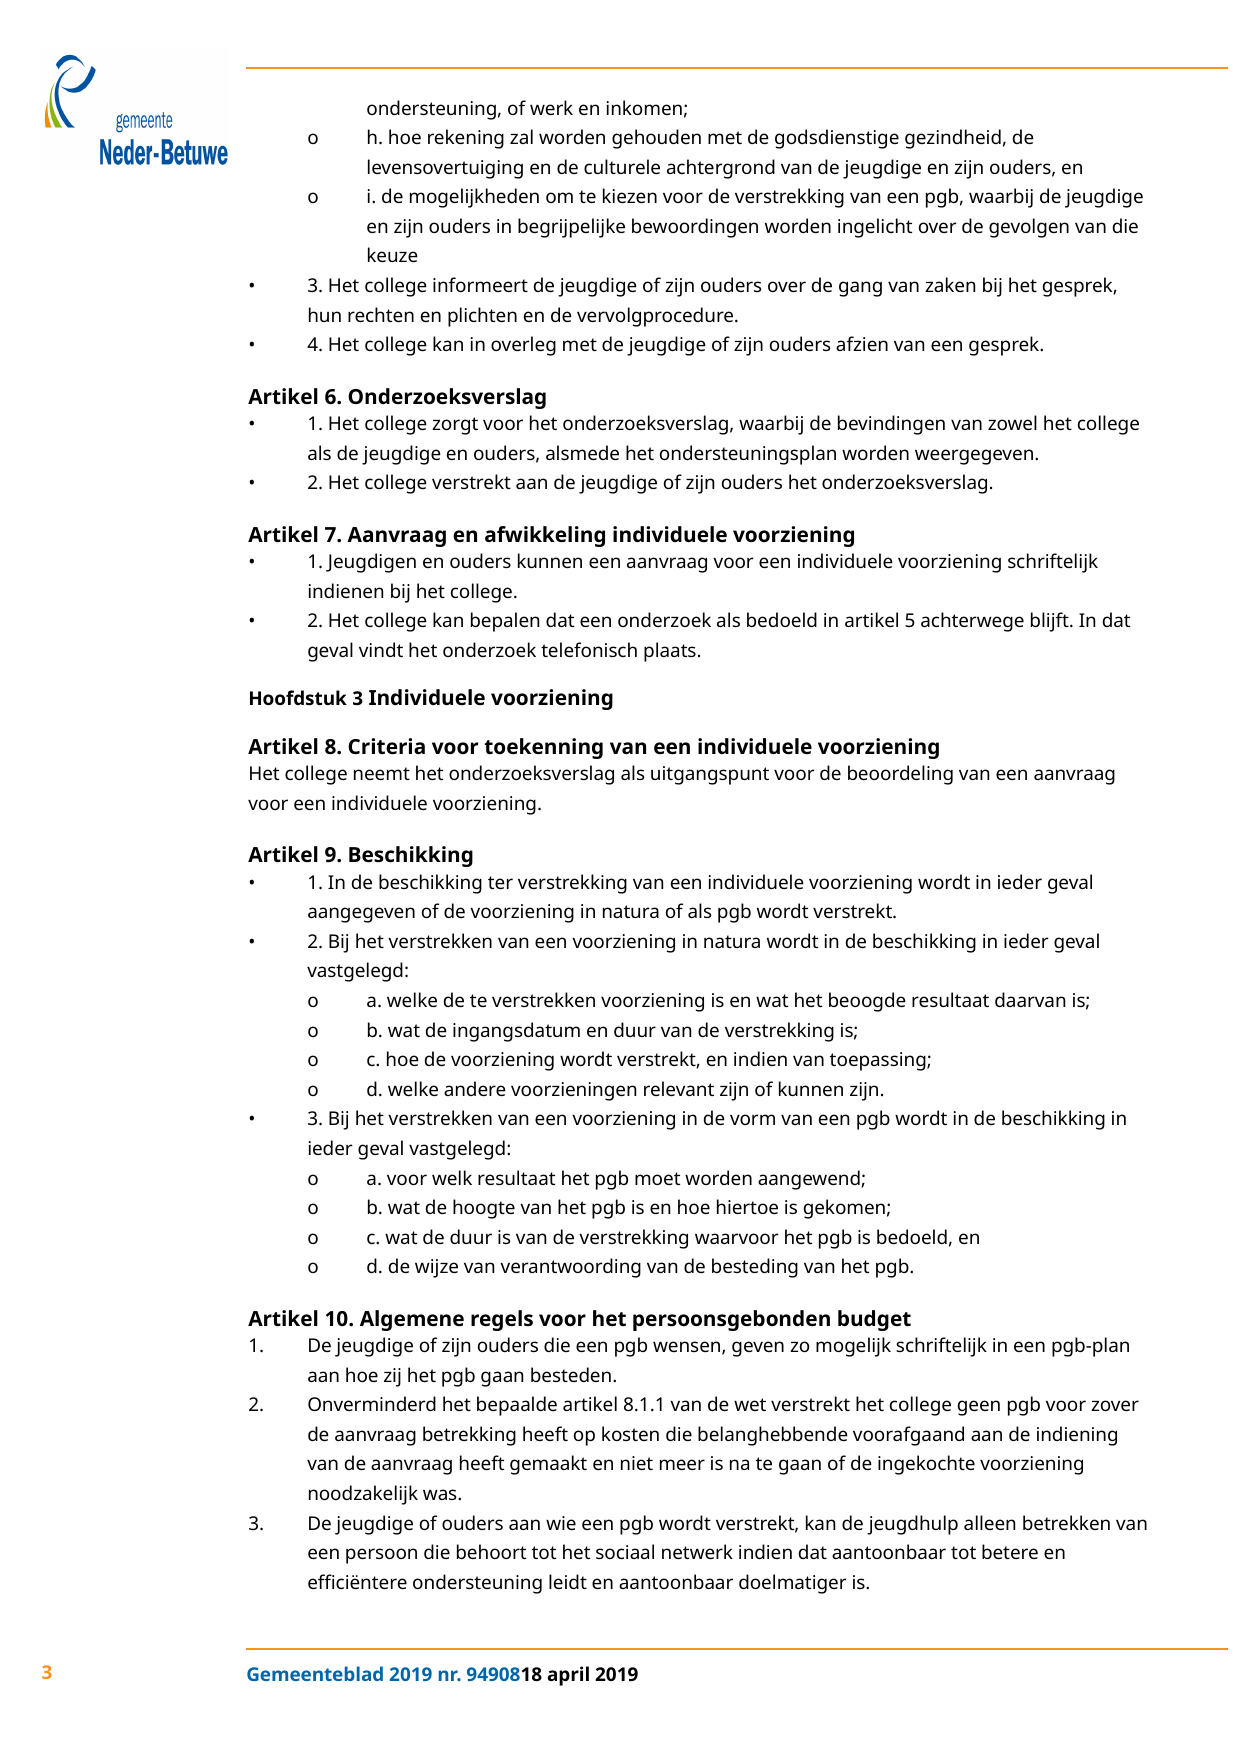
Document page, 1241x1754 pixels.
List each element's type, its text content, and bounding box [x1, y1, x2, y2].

list 2. Het college kan bepalen dat een onderzoek als bedoeld in artikel 5 achterwege blijft. In dat geval vindt het onderzoek telefonisch plaats. [248, 607, 1152, 663]
list d. welke andere voorzieningen relevant zijn of kunnen zijn. [307, 1076, 1152, 1102]
list i. de mogelijkheden om te kiezen voor de verstrekking van een pgb, waarbij de jeugdige en zijn ouders in begrijpelijke bewoordingen worden ingelicht over de gevolgen van die keuze [307, 183, 1152, 268]
list a. welke de te verstrekken voorziening is en wat het beoogde resultaat daarvan is; [307, 987, 1152, 1013]
list 1. Het college zorgt voor het onderzoeksverslag, waarbij de bevindingen van zowel het college als de jeugdige en ouders, alsmede het ondersteuningsplan worden weergegeven. [248, 410, 1152, 466]
text Artikel 7. Aanvraag en afwikkeling individuele voorziening [248, 520, 1152, 548]
list b. wat de hoogte van het pgb is en hoe hiertoe is gekomen; [307, 1194, 1152, 1220]
list b. wat de ingangsdatum en duur van de verstrekking is; [307, 1017, 1152, 1042]
list 1. Jeugdigen en ouders kunnen een aanvraag voor een individuele voorziening schriftelijk indienen bij het college. [248, 548, 1152, 604]
list h. hoe rekening zal worden gehouden met de godsdienstige gezindheid, de levensovertuiging en de culturele achtergrond van de jeugdige en zijn ouders, en [307, 124, 1152, 180]
list 2. Het college verstrekt aan de jeugdige of zijn ouders het onderzoeksverslag. [248, 469, 1152, 495]
text Het college neemt het onderzoeksverslag als uitgangspunt voor de beoordeling van een aanvraag voor een individuele voorziening. [248, 760, 1152, 816]
list c. hoe de voorziening wordt verstrekt, en indien van toepassing; [307, 1046, 1152, 1072]
list d. de wijze van verantwoording van de besteding van het pgb. [307, 1253, 1152, 1279]
text Artikel 8. Criteria voor toekenning van een individuele voorziening [248, 732, 1152, 760]
list c. wat de duur is van de verstrekking waarvoor het pgb is bedoeld, en [307, 1224, 1152, 1249]
list 3. Bij het verstrekken van een voorziening in de vorm van een pgb wordt in de beschikking in ieder geval vastgelegd: [248, 1106, 1152, 1161]
list 3. Het college informeert de jeugdige of zijn ouders over de gang van zaken bij het gesprek, hun rechten en plichten en de vervolgprocedure. [248, 272, 1152, 328]
list 1. In de beschikking ter verstrekking van een individuele voorziening wordt in ieder geval aangegeven of de voorziening in natura of als pgb wordt verstrekt. [248, 869, 1152, 924]
list De jeugdige of zijn ouders die een pgb wensen, geven zo mogelijk schriftelijk in een pgb-plan aan hoe zij het pgb gaan besteden. [248, 1332, 1152, 1388]
text Artikel 10. Algemene regels voor het persoonsgebonden budget [248, 1304, 1152, 1332]
list 4. Het college kan in overleg met de jeugdige of zijn ouders afzien van een gesprek. [248, 331, 1152, 357]
list 2. Bij het verstrekken van een voorziening in natura wordt in de beschikking in ieder geval vastgelegd: [248, 928, 1152, 983]
list ondersteuning, of werk en inkomen; [307, 95, 1152, 121]
picture [41, 47, 231, 172]
text Artikel 6. Onderzoeksverslag [248, 382, 1152, 410]
text Artikel 9. Beschikking [248, 840, 1152, 869]
text Hoofdstuk 3 Individuele voorziening [248, 683, 1152, 711]
list De jeugdige of ouders aan wie een pgb wordt verstrekt, kan de jeugdhulp alleen betrekken van een persoon die behoort tot het sociaal netwerk indien dat aantoonbaar tot betere en efficiëntere ondersteuning leidt en aantoonbaar doelmatiger is. [248, 1510, 1152, 1595]
list a. voor welk resultaat het pgb moet worden aangewend; [307, 1165, 1152, 1190]
list Onverminderd het bepaalde artikel 8.1.1 van de wet verstrekt het college geen pgb voor zover de aanvraag betrekking heeft op kosten die belanghebbende voorafgaand aan de indiening van de aanvraag heeft gemaakt en niet meer is na te gaan of de ingekochte voorziening noodzakelijk was. [248, 1391, 1152, 1506]
